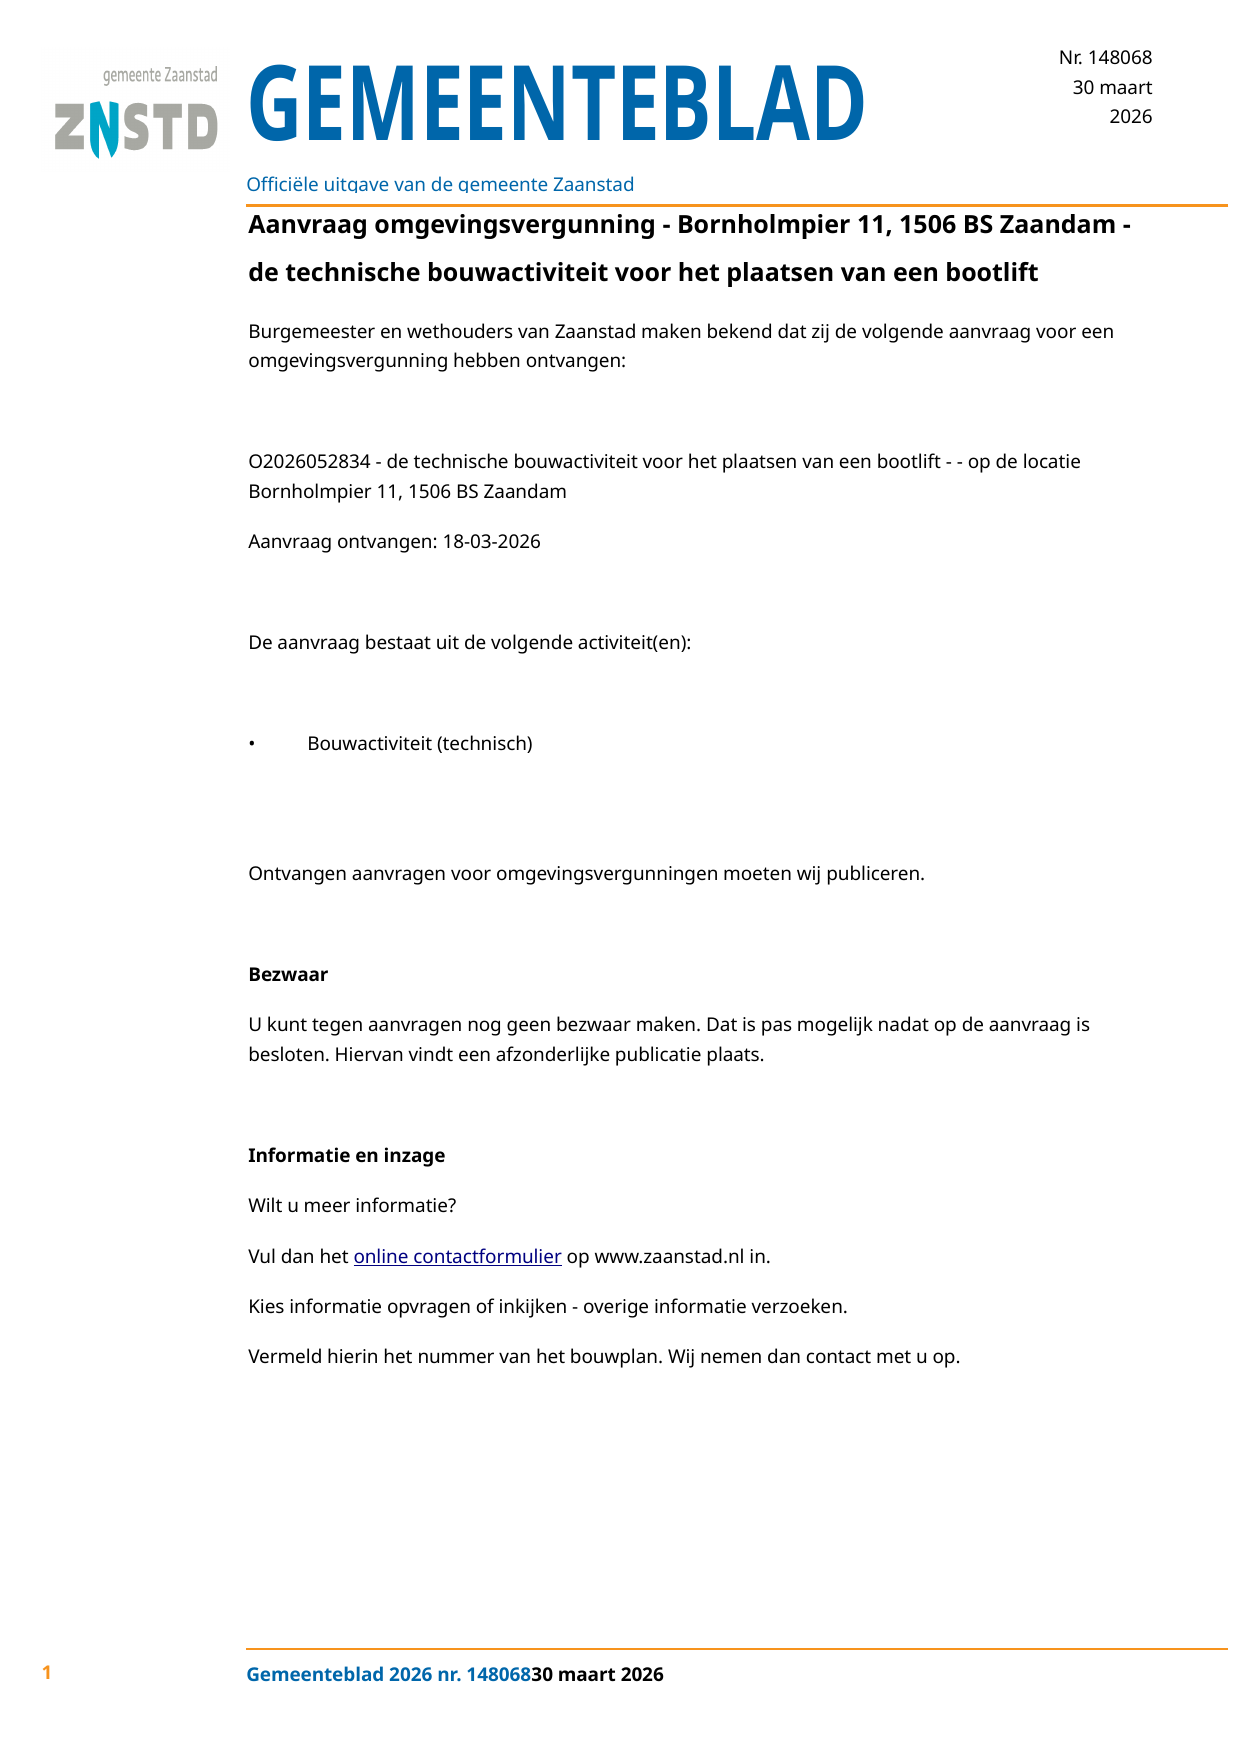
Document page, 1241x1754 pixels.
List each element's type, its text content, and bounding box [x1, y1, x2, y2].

text Kies informatie opvragen of inkijken - overige informatie verzoeken. [248, 1293, 1152, 1319]
text Bezwaar [248, 961, 1152, 987]
text Burgemeester en wethouders van Zaanstad maken bekend dat zij de volgende aanvraag voor een omgevingsvergunning hebben ontvangen: [248, 318, 1152, 373]
text Vermeld hierin het nummer van het bouwplan. Wij nemen dan contact met u op. [248, 1344, 1152, 1369]
text Vul dan het online contactformulier op www.zaanstad.nl in. [248, 1243, 1152, 1269]
text O2026052834 - de technische bouwactiviteit voor het plaatsen van een bootlift - - op de locatie Bornholmpier 11, 1506 BS Zaandam [248, 448, 1152, 504]
text Wilt u meer informatie? [248, 1192, 1152, 1218]
text De aanvraag bestaat uit de volgende activiteit(en): [248, 629, 1152, 655]
text Informatie en inzage [248, 1142, 1152, 1168]
text Aanvraag ontvangen: 18-03-2026 [248, 528, 1152, 554]
picture [41, 47, 231, 172]
list Bouwactiviteit (technisch) [248, 730, 1152, 756]
text Ontvangen aanvragen voor omgevingsvergunningen moeten wij publiceren. [248, 860, 1152, 886]
text Aanvraag omgevingsvergunning - Bornholmpier 11, 1506 BS Zaandam - de technische bouwactiviteit voor het plaatsen van een bootlift [248, 207, 1152, 288]
text U kunt tegen aanvragen nog geen bezwaar maken. Dat is pas mogelijk nadat op de aanvraag is besloten. Hiervan vindt een afzonderlijke publicatie plaats. [248, 1012, 1152, 1067]
